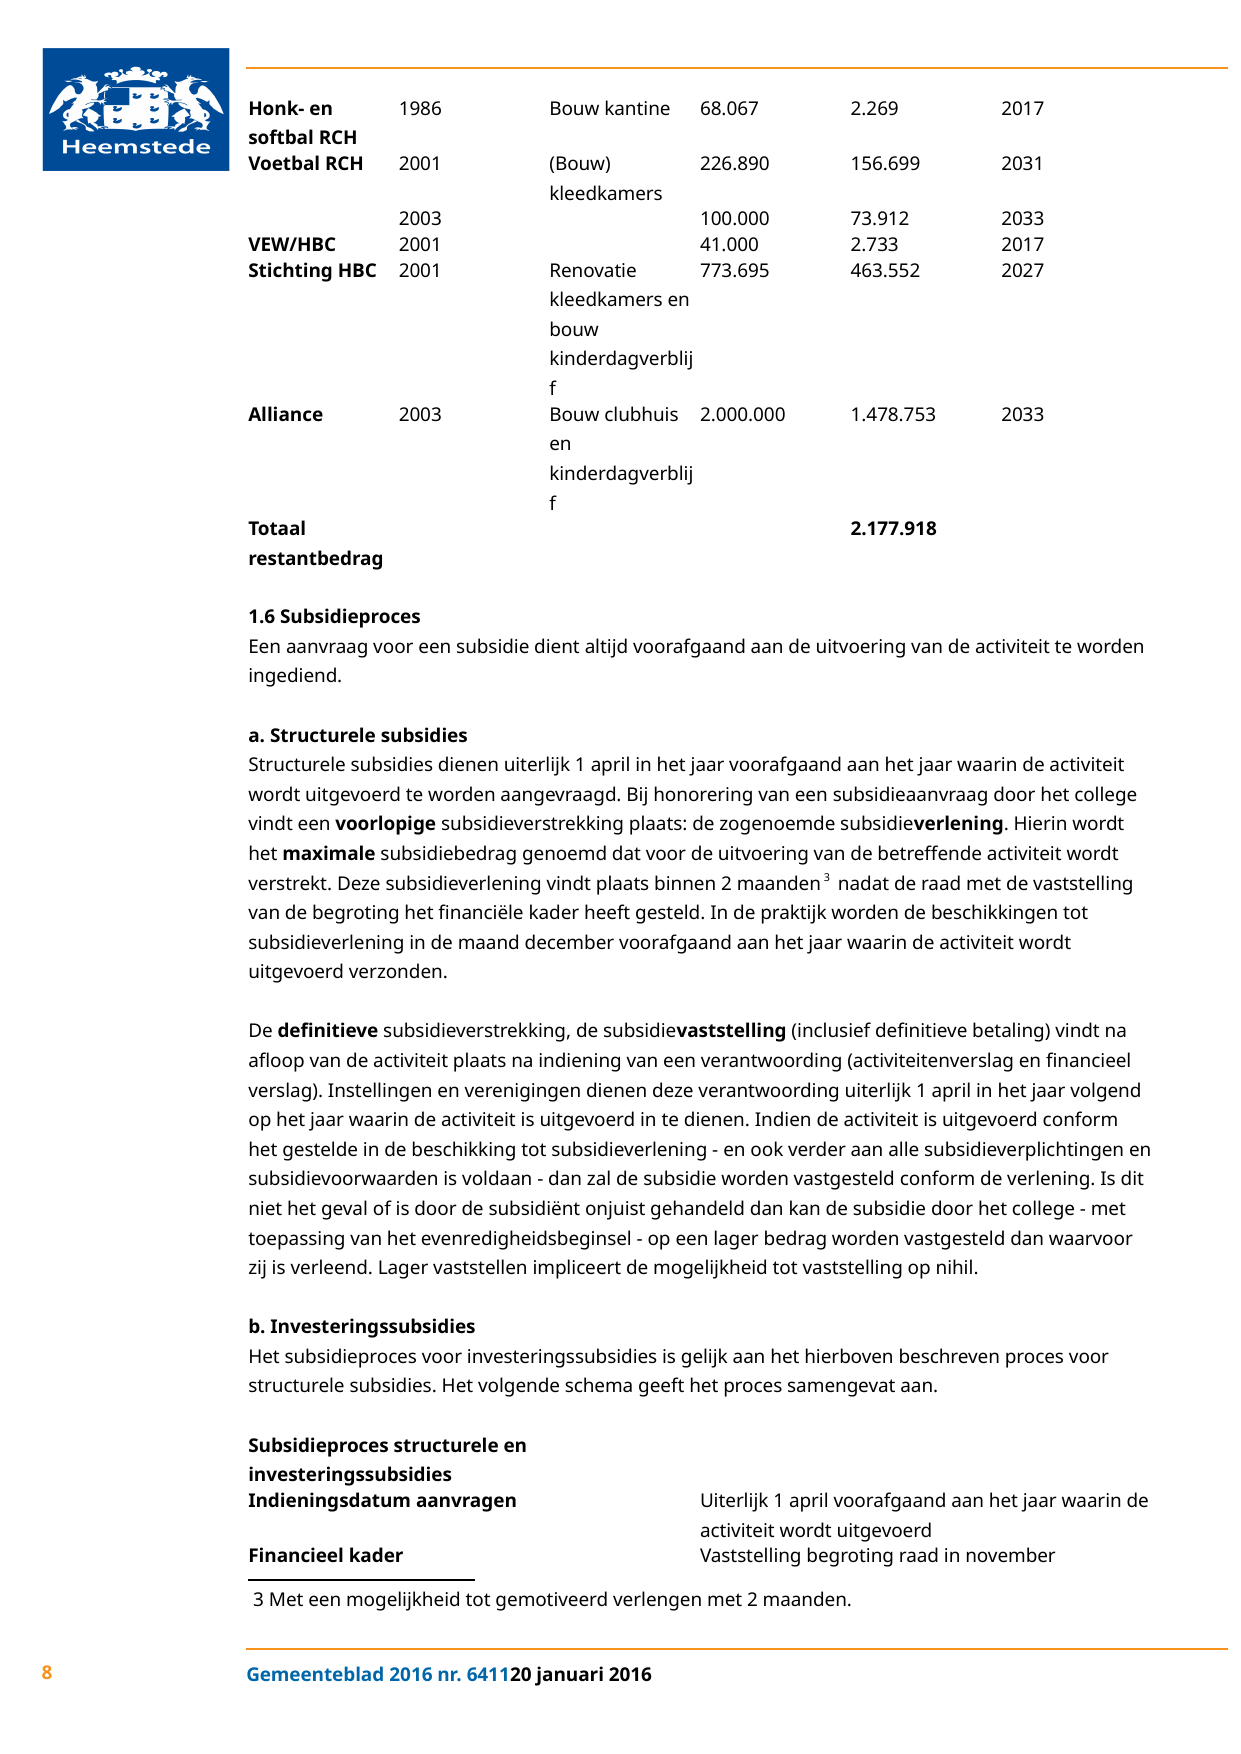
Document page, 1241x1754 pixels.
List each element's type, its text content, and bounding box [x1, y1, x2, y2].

table_cell 2031 [1001, 150, 1152, 205]
table_cell 68.067 [700, 95, 850, 150]
table_cell Bouw kantine [549, 95, 700, 150]
table_cell [399, 515, 549, 571]
table_cell [248, 205, 398, 231]
table_header Subsidieproces structurele en investeringssubsidies [248, 1432, 700, 1487]
table_header [700, 1432, 1152, 1487]
table_cell Renovatie kleedkamers en bouw kinderdagverblijf [549, 257, 700, 401]
table_cell 2027 [1001, 257, 1152, 401]
table_cell Uiterlijk 1 april voorafgaand aan het jaar waarin de activiteit wordt uitgevoerd [700, 1487, 1152, 1543]
text Het subsidieproces voor investeringssubsidies is gelijk aan het hierboven beschreven proces voor structurele subsidies. Het volgende schema geeft het proces samengevat aan. [248, 1343, 1152, 1398]
text a. Structurele subsidies [248, 722, 1152, 748]
table_cell Honk- en softbal RCH [248, 95, 398, 150]
table_cell [549, 515, 700, 571]
table_cell 2.000.000 [700, 401, 850, 515]
table_cell 773.695 [700, 257, 850, 401]
table_cell 2017 [1001, 95, 1152, 150]
table_cell 2001 [399, 231, 549, 257]
table_cell [700, 515, 850, 571]
table_cell 156.699 [850, 150, 1001, 205]
table_cell Vaststelling begroting raad in november [700, 1543, 1152, 1568]
table_cell 1986 [399, 95, 549, 150]
table_cell 2001 [399, 257, 549, 401]
table_cell 226.890 [700, 150, 850, 205]
table_cell 2.177.918 [850, 515, 1001, 571]
table_cell 2033 [1001, 401, 1152, 515]
table_cell Bouw clubhuis en kinderdagverblijf [549, 401, 700, 515]
table_cell (Bouw) kleedkamers [549, 150, 700, 205]
table_cell Stichting HBC [248, 257, 398, 401]
table_cell 2001 [399, 150, 549, 205]
text 1.6 Subsidieproces [248, 603, 1152, 629]
table_cell 2003 [399, 205, 549, 231]
table_cell Voetbal RCH [248, 150, 398, 205]
text Een aanvraag voor een subsidie dient altijd voorafgaand aan de uitvoering van de activiteit te worden ingediend. [248, 633, 1152, 688]
table_cell 2017 [1001, 231, 1152, 257]
text b. Investeringssubsidies [248, 1313, 1152, 1339]
table_cell 73.912 [850, 205, 1001, 231]
table_cell [549, 231, 700, 257]
table_cell 41.000 [700, 231, 850, 257]
table_cell Totaal restantbedrag [248, 515, 398, 571]
table_cell 1.478.753 [850, 401, 1001, 515]
text Met een mogelijkheid tot gemotiveerd verlengen met 2 maanden. [248, 1586, 1152, 1612]
table_cell Indieningsdatum aanvragen [248, 1487, 700, 1543]
table_cell 2033 [1001, 205, 1152, 231]
text De definitieve subsidieverstrekking, de subsidievaststelling (inclusief definitieve betaling) vindt na afloop van de activiteit plaats na indiening van een verantwoording (activiteitenverslag en financieel verslag). Instellingen en verenigingen dienen deze verantwoording uiterlijk 1 april in het jaar volgend op het jaar waarin de activiteit is uitgevoerd in te dienen. Indien de activiteit is uitgevoerd conform het gestelde in de beschikking tot subsidieverlening - en ook verder aan alle subsidieverplichtingen en subsidievoorwaarden is voldaan - dan zal de subsidie worden vastgesteld conform de verlening. Is dit niet het geval of is door de subsidiënt onjuist gehandeld dan kan de subsidie door het college - met toepassing van het evenredigheidsbeginsel - op een lager bedrag worden vastgesteld dan waarvoor zij is verleend. Lager vaststellen impliceert de mogelijkheid tot vaststelling op nihil. [248, 1018, 1152, 1280]
table_cell 463.552 [850, 257, 1001, 401]
table_cell 2003 [399, 401, 549, 515]
table_cell 100.000 [700, 205, 850, 231]
table_cell 2.733 [850, 231, 1001, 257]
picture [41, 47, 231, 172]
table_cell Alliance [248, 401, 398, 515]
text Structurele subsidies dienen uiterlijk 1 april in het jaar voorafgaand aan het jaar waarin de activiteit wordt uitgevoerd te worden aangevraagd. Bij honorering van een subsidieaanvraag door het college vindt een voorlopige subsidieverstrekking plaats: de zogenoemde subsidieverlening. Hierin wordt het maximale subsidiebedrag genoemd dat voor de uitvoering van de betreffende activiteit wordt verstrekt. Deze subsidieverlening vindt plaats binnen 2 maanden nadat de raad met de vaststelling van de begroting het financiële kader heeft gesteld. In de praktijk worden de beschikkingen tot subsidieverlening in de maand december voorafgaand aan het jaar waarin de activiteit wordt uitgevoerd verzonden. [248, 751, 1152, 984]
table_cell [1001, 515, 1152, 571]
table_cell 2.269 [850, 95, 1001, 150]
table_cell [549, 205, 700, 231]
table_cell VEW/HBC [248, 231, 398, 257]
table_cell Financieel kader [248, 1543, 700, 1568]
